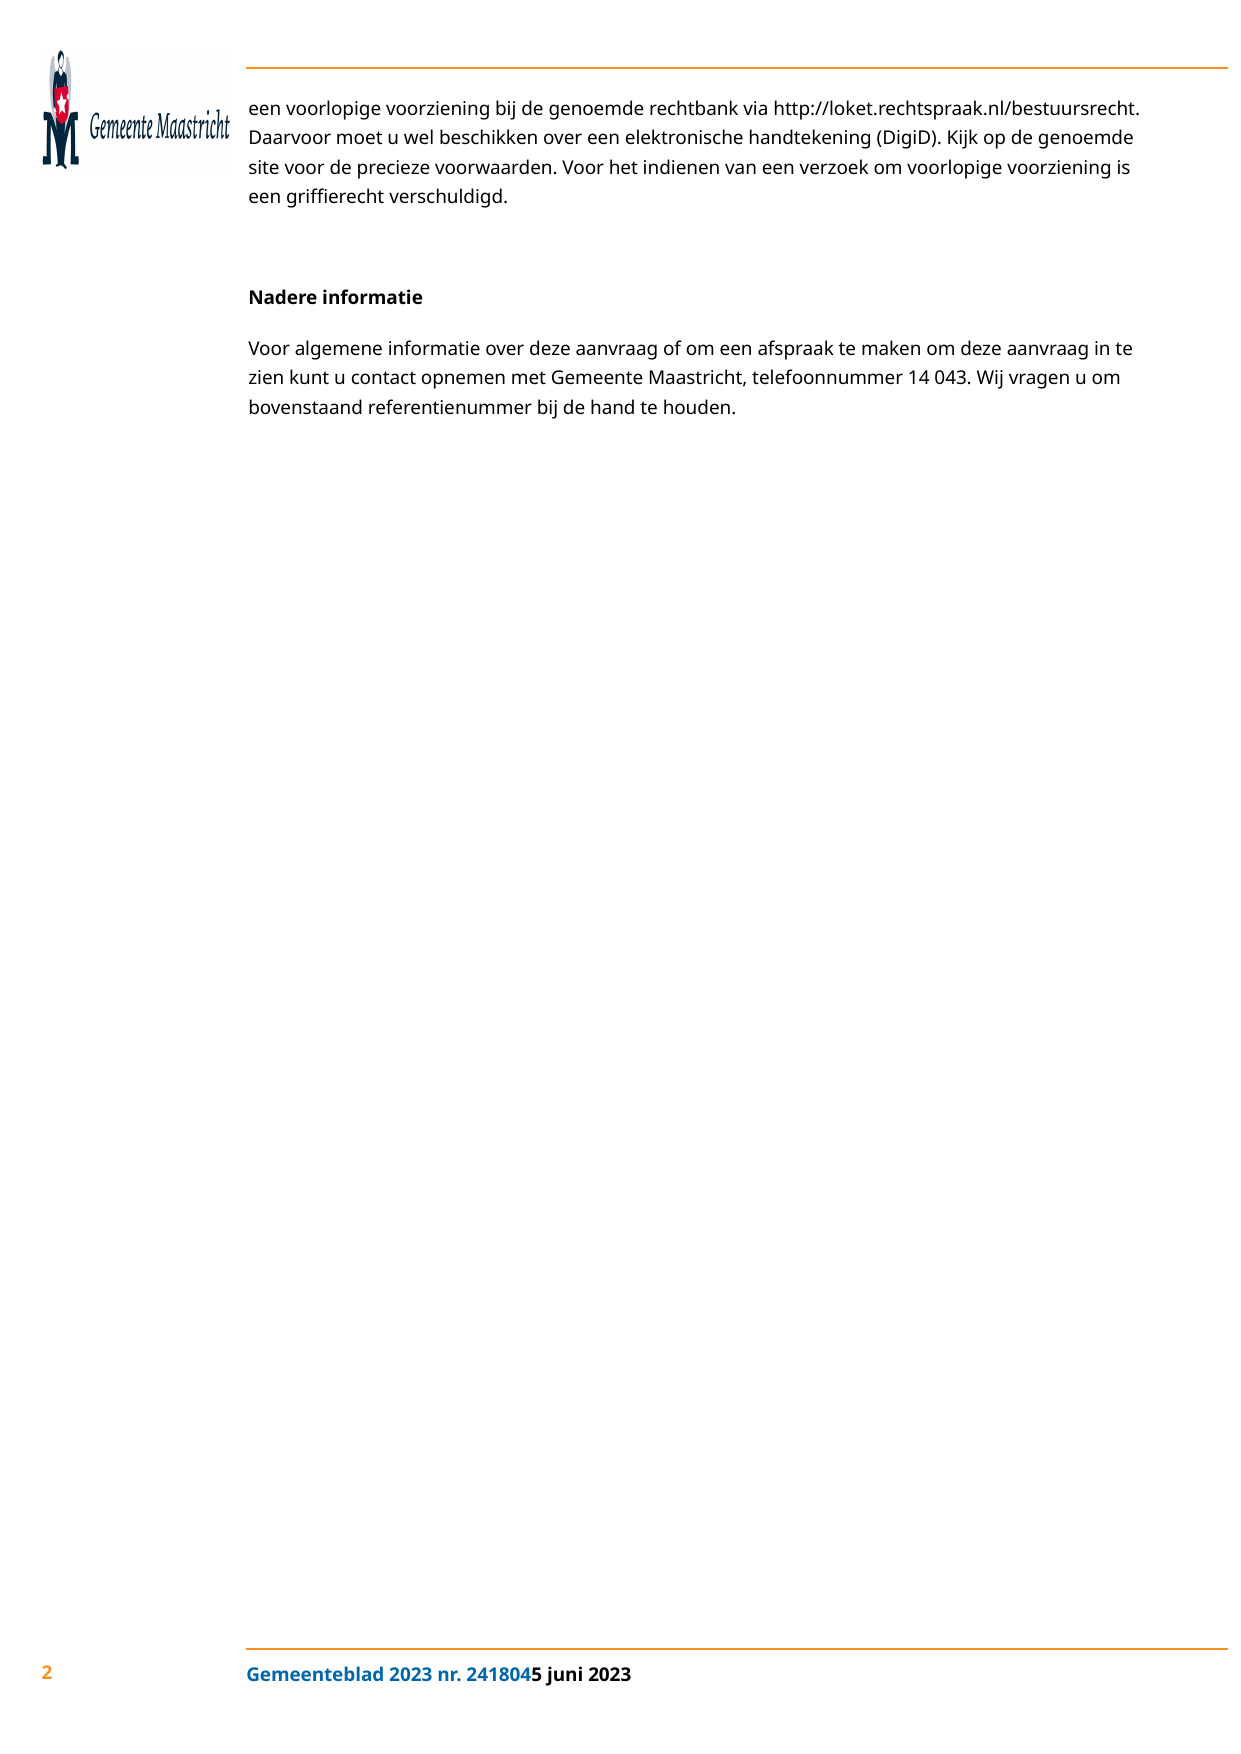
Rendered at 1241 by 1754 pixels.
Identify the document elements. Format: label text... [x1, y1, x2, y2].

text Nadere informatie [248, 284, 1152, 310]
picture [41, 47, 231, 172]
text een voorlopige voorziening bij de genoemde rechtbank via http://loket.rechtspraak.nl/bestuursrecht. Daarvoor moet u wel beschikken over een elektronische handtekening (DigiD). Kijk op de genoemde site voor de precieze voorwaarden. Voor het indienen van een verzoek om voorlopige voorziening is een griffierecht verschuldigd. [248, 95, 1152, 209]
text Voor algemene informatie over deze aanvraag of om een afspraak te maken om deze aanvraag in te zien kunt u contact opnemen met Gemeente Maastricht, telefoonnummer 14 043. Wij vragen u om bovenstaand referentienummer bij de hand te houden. [248, 335, 1152, 420]
